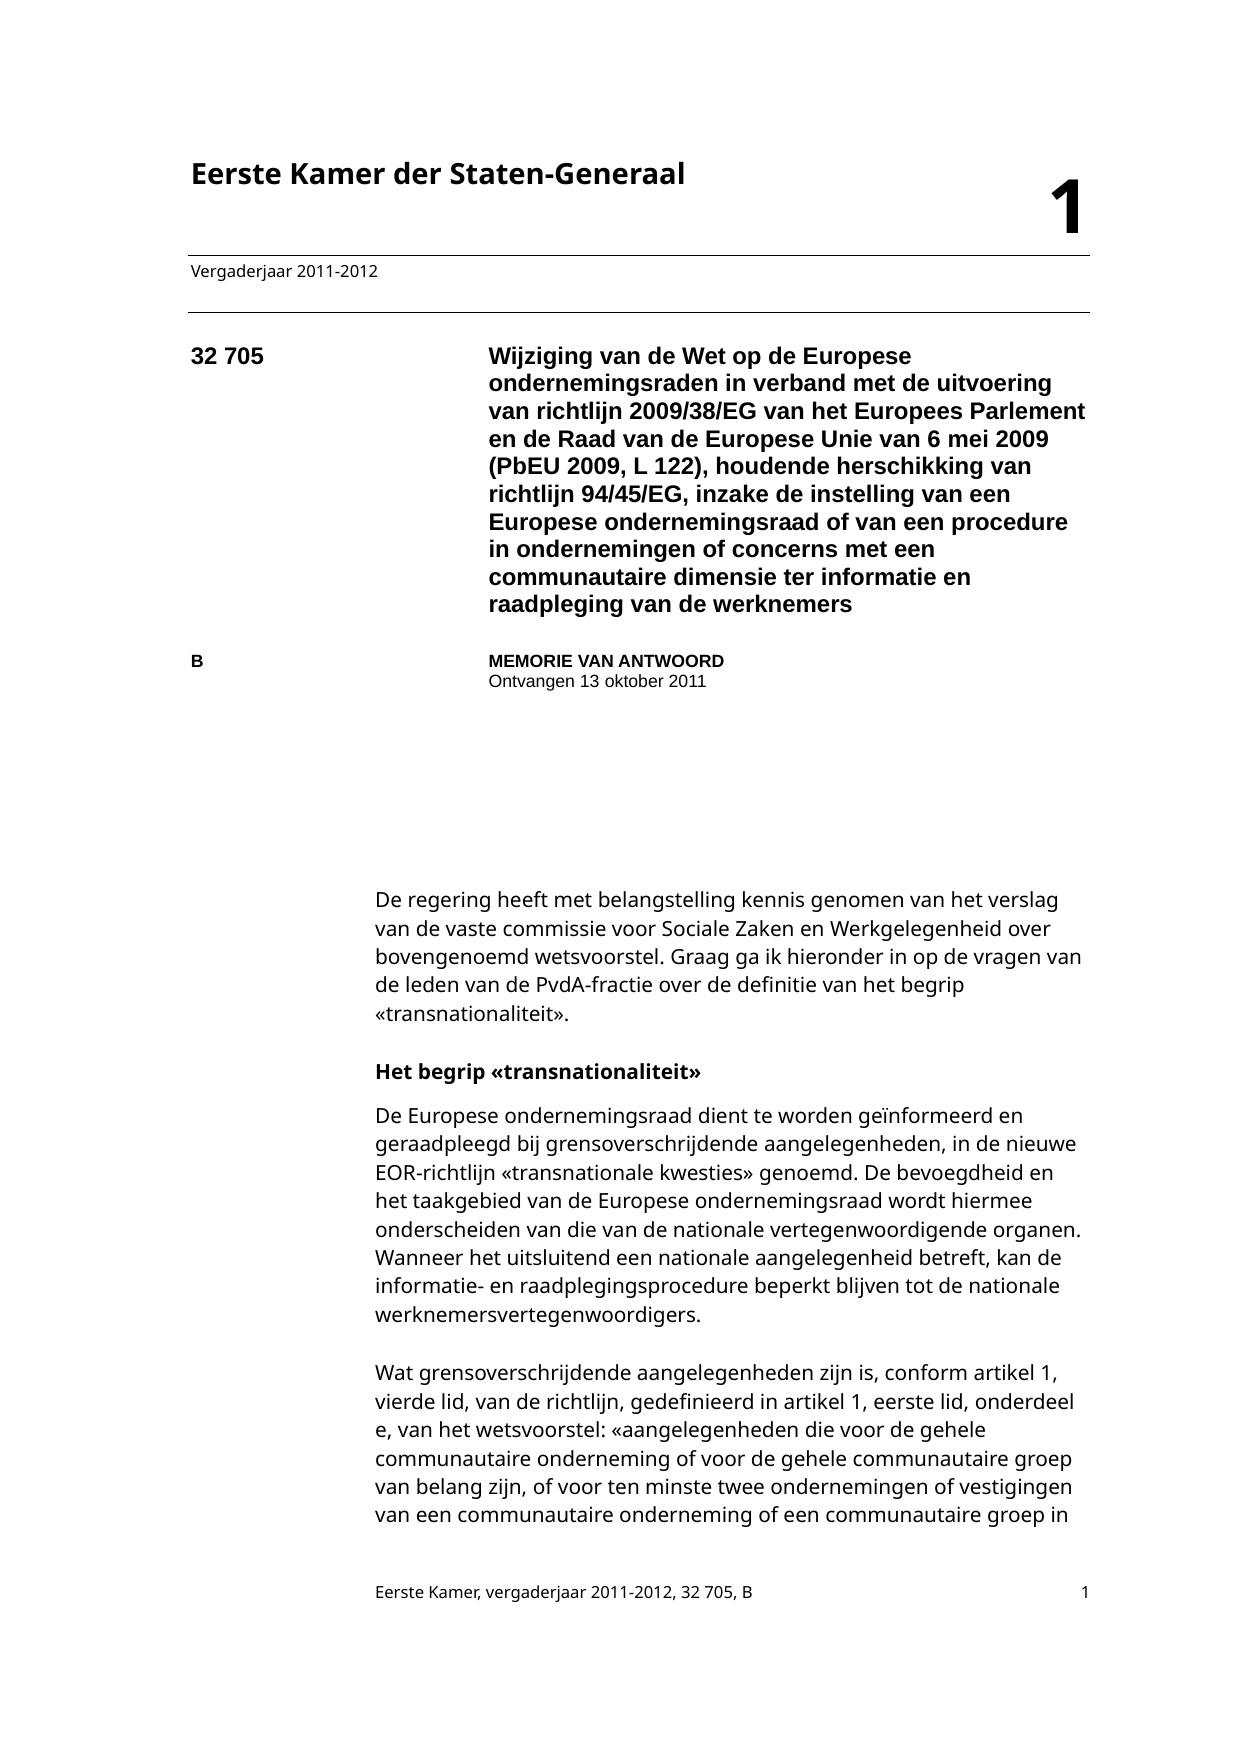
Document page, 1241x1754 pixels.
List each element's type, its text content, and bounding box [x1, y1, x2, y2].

table_header 1 [910, 150, 1090, 255]
table_header Eerste Kamer der Staten-Generaal [188, 150, 909, 255]
table_cell 32 705 [188, 339, 485, 648]
table_cell B [188, 648, 485, 767]
table_cell [188, 313, 485, 339]
text De regering heeft met belangstelling kennis genomen van het verslag van de vaste commissie voor Sociale Zaken en Werkgelegenheid over bovengenoemd wetsvoorstel. Graag ga ik hieronder in op de vragen van de leden van de PvdA-fractie over de definitie van het begrip «transnationaliteit». [375, 885, 1090, 1027]
table_cell Wijziging van de Wet op de Europese ondernemingsraden in verband met de uitvoering van richtlijn 2009/38/EG van het Europees Parlement en de Raad van de Europese Unie van 6 mei 2009 (PbEU 2009, L 122), houdende herschikking van richtlijn 94/45/EG, inzake de instelling van een Europese ondernemingsraad of van een procedure in ondernemingen of concerns met een communautaire dimensie ter informatie en raadpleging van de werknemers [485, 339, 1090, 648]
table_cell Vergaderjaar 2011-2012 [188, 256, 485, 312]
text Het begrip «transnationaliteit» [375, 1057, 1090, 1086]
table_cell [485, 256, 1090, 312]
table_cell [485, 313, 1090, 339]
table_cell MEMORIE VAN ANTWOORD Ontvangen 13 oktober 2011 [485, 648, 1090, 767]
text De Europese ondernemingsraad dient te worden geïnformeerd en geraadpleegd bij grensoverschrijdende aangelegenheden, in de nieuwe EOR-richtlijn «transnationale kwesties» genoemd. De bevoegdheid en het taakgebied van de Europese ondernemingsraad wordt hiermee onderscheiden van die van de nationale vertegenwoordigende organen. Wanneer het uitsluitend een nationale aangelegenheid betreft, kan de informatie- en raadplegingsprocedure beperkt blijven tot de nationale werknemersvertegenwoordigers. [375, 1101, 1090, 1328]
text Wat grensoverschrijdende aangelegenheden zijn is, conform artikel 1, vierde lid, van de richtlijn, gedefinieerd in artikel 1, eerste lid, onderdeel e, van het wetsvoorstel: «aangelegenheden die voor de gehele communautaire onderneming of voor de gehele communautaire groep van belang zijn, of voor ten minste twee ondernemingen of vestigingen van een communautaire onderneming of een communautaire groep in [375, 1358, 1090, 1529]
